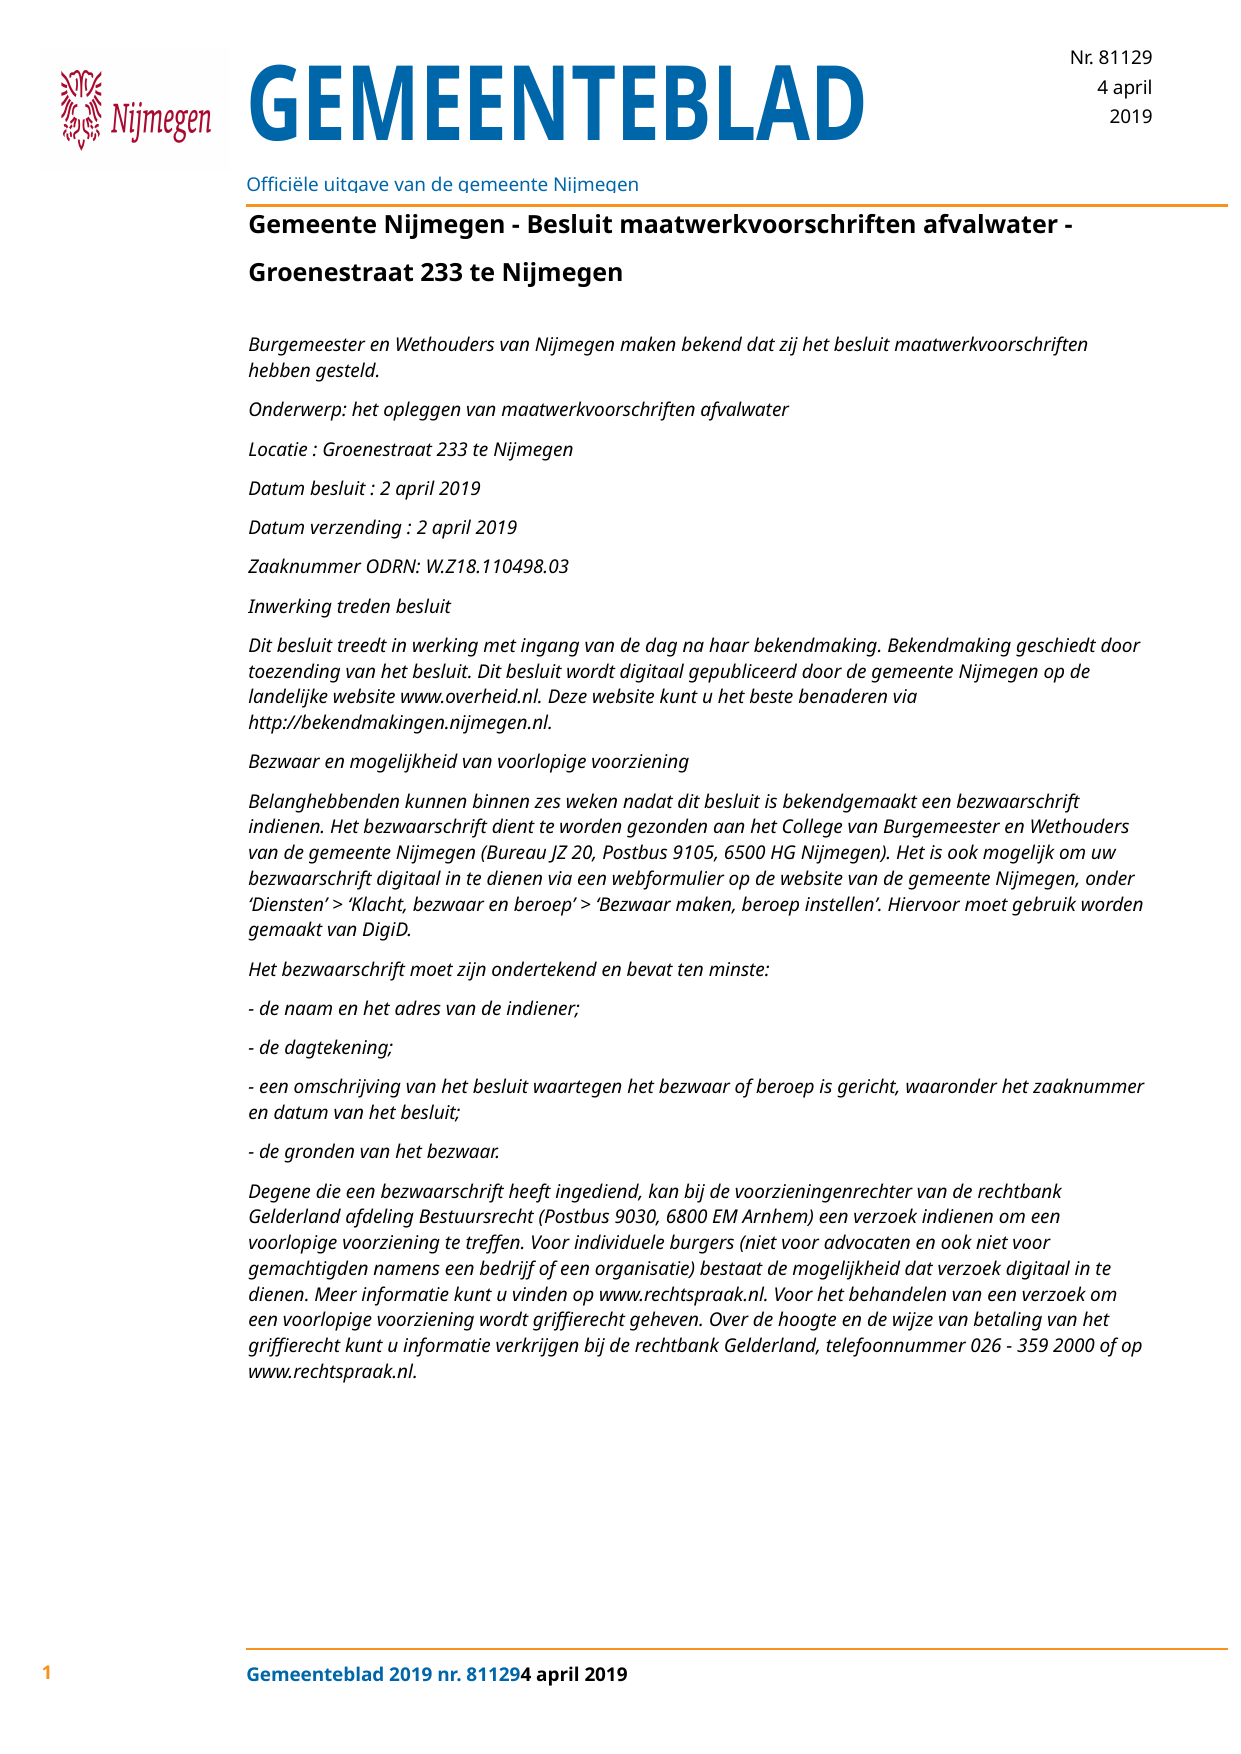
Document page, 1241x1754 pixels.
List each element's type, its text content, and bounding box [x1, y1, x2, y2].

text - de gronden van het bezwaar. [248, 1138, 1152, 1164]
text Belanghebbenden kunnen binnen zes weken nadat dit besluit is bekendgemaakt een bezwaarschrift indienen. Het bezwaarschrift dient te worden gezonden aan het College van Burgemeester en Wethouders van de gemeente Nijmegen (Bureau JZ 20, Postbus 9105, 6500 HG Nijmegen). Het is ook mogelijk om uw bezwaarschrift digitaal in te dienen via een webformulier op de website van de gemeente Nijmegen, onder ‘Diensten’ > ‘Klacht, bezwaar en beroep’ > ‘Bezwaar maken, beroep instellen’. Hiervoor moet gebruik worden gemaakt van DigiD. [248, 788, 1152, 942]
text - de dagtekening; [248, 1034, 1152, 1060]
text Onderwerp: het opleggen van maatwerkvoorschriften afvalwater [248, 396, 1152, 422]
text Degene die een bezwaarschrift heeft ingediend, kan bij de voorzieningenrechter van de rechtbank Gelderland afdeling Bestuursrecht (Postbus 9030, 6800 EM Arnhem) een verzoek indienen om een voorlopige voorziening te treffen. Voor individuele burgers (niet voor advocaten en ook niet voor gemachtigden namens een bedrijf of een organisatie) bestaat de mogelijkheid dat verzoek digitaal in te dienen. Meer informatie kunt u vinden op www.rechtspraak.nl. Voor het behandelen van een verzoek om een voorlopige voorziening wordt griffierecht geheven. Over de hoogte en de wijze van betaling van het griffierecht kunt u informatie verkrijgen bij de rechtbank Gelderland, telefoonnummer 026 - 359 2000 of op www.rechtspraak.nl. [248, 1178, 1152, 1384]
text Datum verzending : 2 april 2019 [248, 514, 1152, 540]
text Inwerking treden besluit [248, 593, 1152, 618]
text - de naam en het adres van de indiener; [248, 995, 1152, 1021]
picture [41, 47, 231, 172]
text Het bezwaarschrift moet zijn ondertekend en bevat ten minste: [248, 956, 1152, 981]
text Zaaknummer ODRN: W.Z18.110498.03 [248, 553, 1152, 579]
text Bezwaar en mogelijkheid van voorlopige voorziening [248, 748, 1152, 774]
text Gemeente Nijmegen - Besluit maatwerkvoorschriften afvalwater - Groenestraat 233 te Nijmegen [248, 207, 1152, 288]
text - een omschrijving van het besluit waartegen het bezwaar of beroep is gericht, waaronder het zaaknummer en datum van het besluit; [248, 1073, 1152, 1125]
text Locatie : Groenestraat 233 te Nijmegen [248, 436, 1152, 461]
text Dit besluit treedt in werking met ingang van de dag na haar bekendmaking. Bekendmaking geschiedt door toezending van het besluit. Dit besluit wordt digitaal gepubliceerd door de gemeente Nijmegen op de landelijke website www.overheid.nl. Deze website kunt u het beste benaderen via http://bekendmakingen.nijmegen.nl. [248, 632, 1152, 735]
text Burgemeester en Wethouders van Nijmegen maken bekend dat zij het besluit maatwerkvoorschriften hebben gesteld. [248, 331, 1152, 383]
text Datum besluit : 2 april 2019 [248, 475, 1152, 501]
